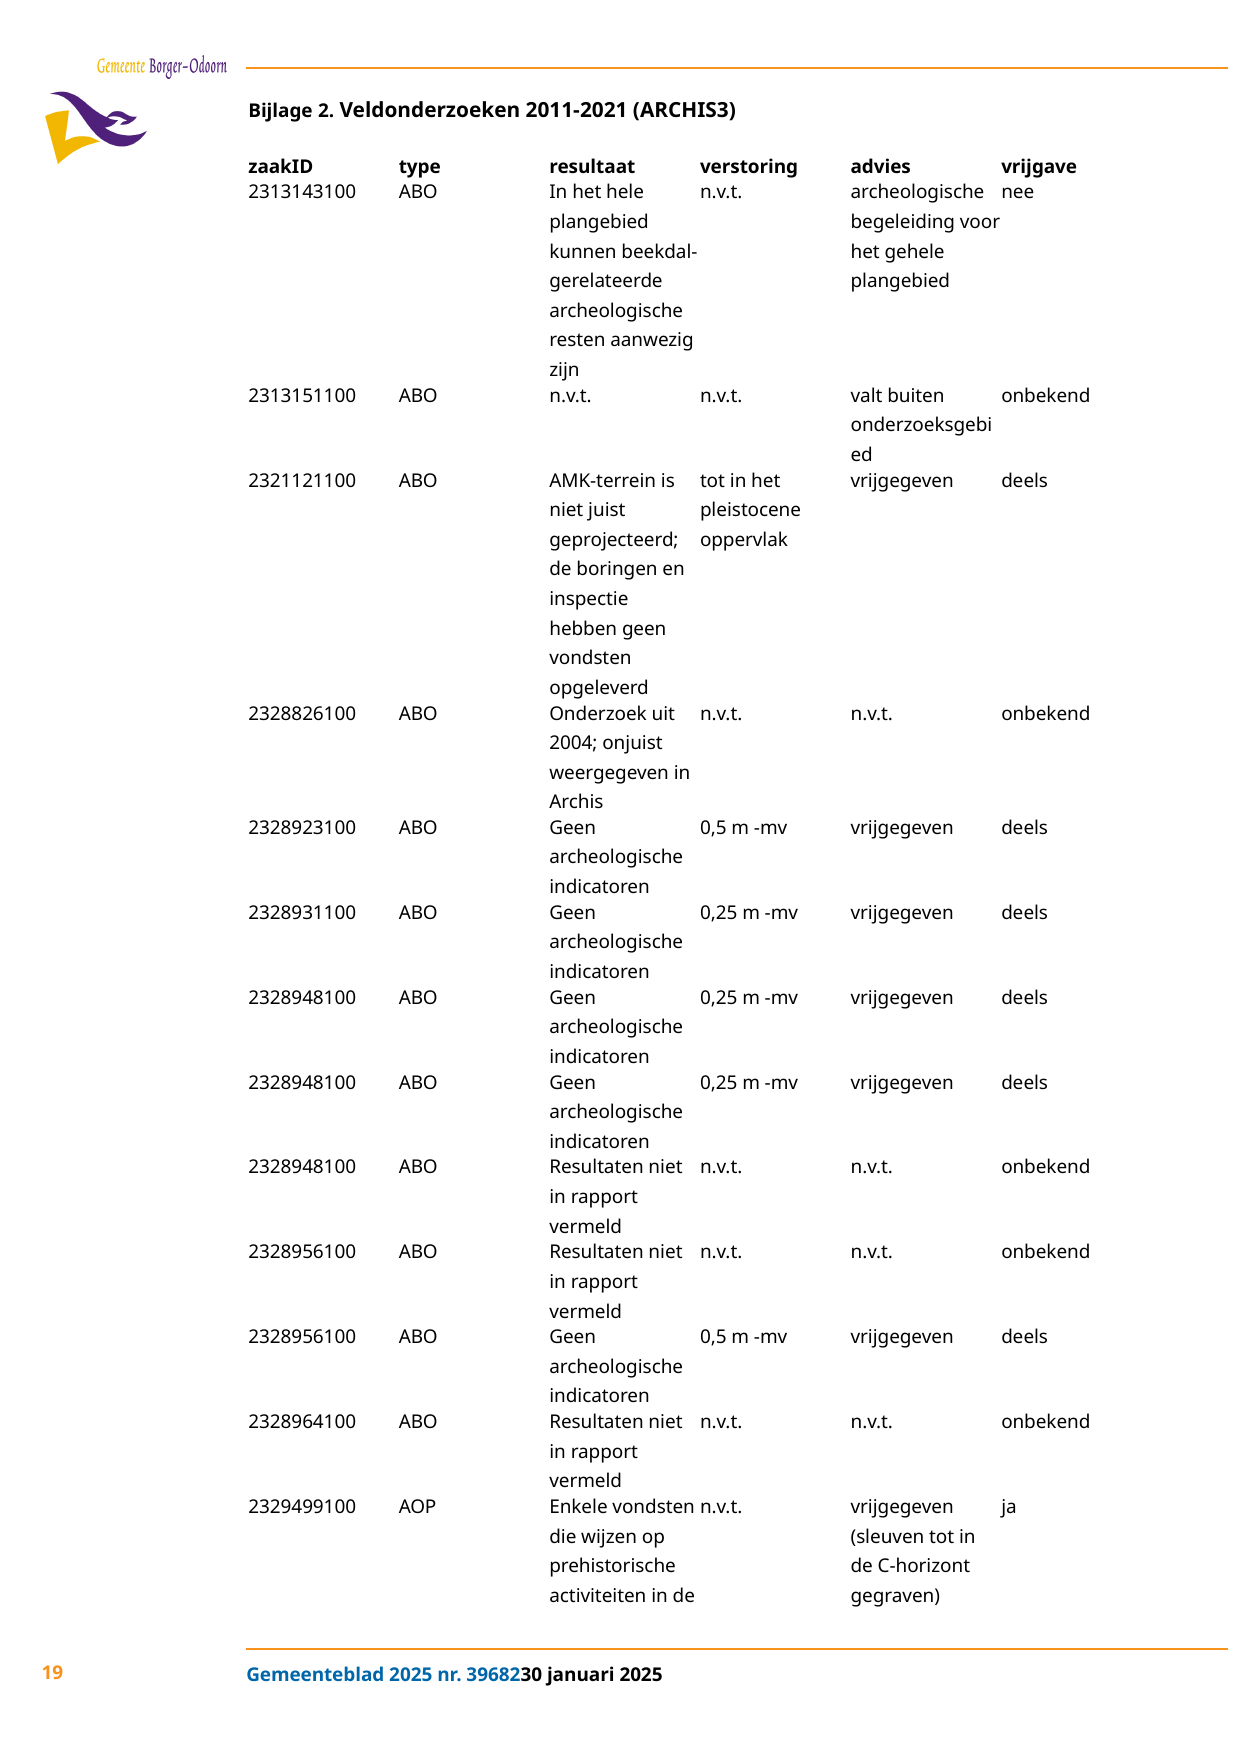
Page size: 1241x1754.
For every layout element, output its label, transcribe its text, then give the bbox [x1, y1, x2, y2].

table_cell ABO [399, 467, 549, 700]
table_cell deels [1001, 814, 1152, 899]
table_cell ABO [399, 1239, 549, 1323]
table_header advies [850, 153, 1001, 179]
table_cell nee [1001, 179, 1152, 382]
table_header zaakID [248, 153, 398, 179]
table_cell Resultaten niet in rapport vermeld [549, 1409, 700, 1493]
table_cell deels [1001, 467, 1152, 700]
table_cell n.v.t. [700, 382, 850, 467]
table_cell 2313151100 [248, 382, 398, 467]
table_cell n.v.t. [549, 382, 700, 467]
table_cell vrijgegeven [850, 1069, 1001, 1154]
table_cell valt buiten onderzoeksgebied [850, 382, 1001, 467]
table_cell 2328964100 [248, 1409, 398, 1493]
table_cell onbekend [1001, 382, 1152, 467]
table_cell deels [1001, 984, 1152, 1069]
table_cell onbekend [1001, 1239, 1152, 1323]
table_cell ABO [399, 814, 549, 899]
table_cell Geen archeologische indicatoren [549, 984, 700, 1069]
table_cell ja [1001, 1493, 1152, 1608]
table_cell AMK-terrein is niet juist geprojecteerd; de boringen en inspectie hebben geen vondsten opgeleverd [549, 467, 700, 700]
table_cell 2328948100 [248, 1154, 398, 1239]
table_cell ABO [399, 984, 549, 1069]
table_cell ABO [399, 1324, 549, 1408]
table_cell onbekend [1001, 1154, 1152, 1239]
table_cell 2328948100 [248, 1069, 398, 1154]
table_cell n.v.t. [700, 1493, 850, 1608]
table_cell Resultaten niet in rapport vermeld [549, 1239, 700, 1323]
table_cell vrijgegeven [850, 467, 1001, 700]
table_cell archeologische begeleiding voor het gehele plangebied [850, 179, 1001, 382]
table_cell ABO [399, 1409, 549, 1493]
table_cell Enkele vondsten die wijzen op prehistorische activiteiten in de [549, 1493, 700, 1608]
table_cell onbekend [1001, 700, 1152, 814]
table_cell vrijgegeven (sleuven tot in de C-horizont gegraven) [850, 1493, 1001, 1608]
table_cell 2328931100 [248, 899, 398, 984]
table_cell vrijgegeven [850, 984, 1001, 1069]
table_cell n.v.t. [700, 179, 850, 382]
table_cell tot in het pleistocene oppervlak [700, 467, 850, 700]
table_cell n.v.t. [700, 700, 850, 814]
table_cell Onderzoek uit 2004; onjuist weergegeven in Archis [549, 700, 700, 814]
table_cell 2313143100 [248, 179, 398, 382]
table_cell 2328826100 [248, 700, 398, 814]
table_cell vrijgegeven [850, 1324, 1001, 1408]
table_cell ABO [399, 382, 549, 467]
table_cell Geen archeologische indicatoren [549, 814, 700, 899]
table_cell AOP [399, 1493, 549, 1608]
table_cell vrijgegeven [850, 814, 1001, 899]
table_cell deels [1001, 1069, 1152, 1154]
table_header resultaat [549, 153, 700, 179]
table_cell ABO [399, 179, 549, 382]
table_cell ABO [399, 1154, 549, 1239]
table_cell 2329499100 [248, 1493, 398, 1608]
table_header verstoring [700, 153, 850, 179]
table_cell n.v.t. [850, 700, 1001, 814]
table_cell 2328923100 [248, 814, 398, 899]
table_cell Geen archeologische indicatoren [549, 1069, 700, 1154]
table_cell ABO [399, 1069, 549, 1154]
table_cell vrijgegeven [850, 899, 1001, 984]
table_cell 2328948100 [248, 984, 398, 1069]
table_cell 2328956100 [248, 1324, 398, 1408]
table_cell n.v.t. [850, 1409, 1001, 1493]
table_cell 2328956100 [248, 1239, 398, 1323]
table_cell n.v.t. [850, 1154, 1001, 1239]
table_cell 0,25 m -mv [700, 1069, 850, 1154]
table_cell deels [1001, 899, 1152, 984]
table_header vrijgave [1001, 153, 1152, 179]
text Bijlage 2. Veldonderzoeken 2011-2021 (ARCHIS3) [248, 95, 1152, 123]
table_cell onbekend [1001, 1409, 1152, 1493]
table_cell In het hele plangebied kunnen beekdal-gerelateerde archeologische resten aanwezig zijn [549, 179, 700, 382]
table_cell deels [1001, 1324, 1152, 1408]
picture [41, 47, 231, 172]
table_cell ABO [399, 700, 549, 814]
table_header type [399, 153, 549, 179]
table_cell n.v.t. [700, 1154, 850, 1239]
table_cell Resultaten niet in rapport vermeld [549, 1154, 700, 1239]
table_cell Geen archeologische indicatoren [549, 899, 700, 984]
table_cell ABO [399, 899, 549, 984]
table_cell n.v.t. [700, 1409, 850, 1493]
table_cell 0,25 m -mv [700, 984, 850, 1069]
table_cell 0,25 m -mv [700, 899, 850, 984]
table_cell 2321121100 [248, 467, 398, 700]
table_cell n.v.t. [850, 1239, 1001, 1323]
table_cell n.v.t. [700, 1239, 850, 1323]
table_cell 0,5 m -mv [700, 1324, 850, 1408]
table_cell 0,5 m -mv [700, 814, 850, 899]
table_cell Geen archeologische indicatoren [549, 1324, 700, 1408]
